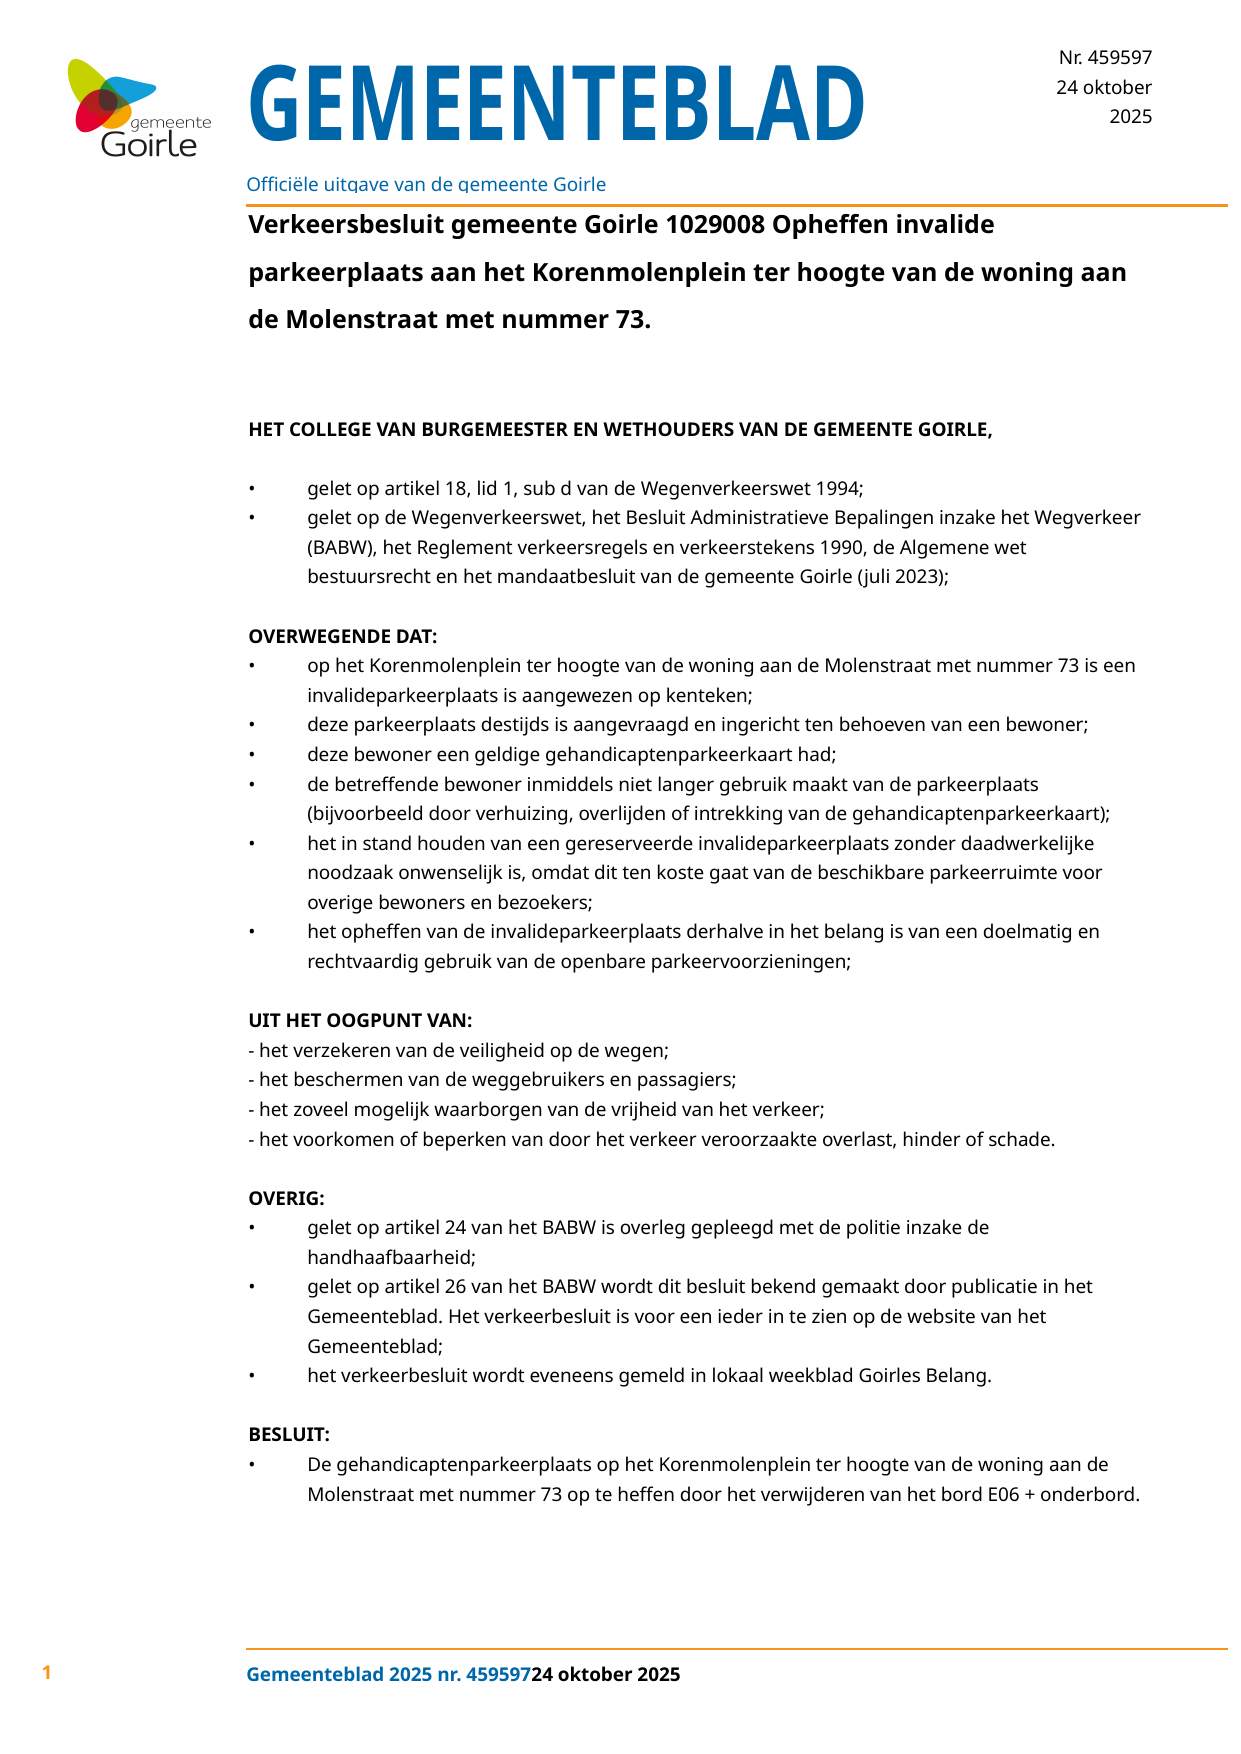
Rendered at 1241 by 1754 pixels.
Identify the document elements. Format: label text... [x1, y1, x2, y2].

text - het verzekeren van de veiligheid op de wegen; [248, 1037, 1152, 1063]
text - het beschermen van de weggebruikers en passagiers; [248, 1067, 1152, 1092]
list deze parkeerplaats destijds is aangevraagd en ingericht ten behoeven van een bewoner; [248, 712, 1152, 737]
list deze bewoner een geldige gehandicaptenparkeerkaart had; [248, 741, 1152, 767]
list de betreffende bewoner inmiddels niet langer gebruik maakt van de parkeerplaats (bijvoorbeeld door verhuizing, overlijden of intrekking van de gehandicaptenparkeerkaart); [248, 771, 1152, 826]
list gelet op artikel 18, lid 1, sub d van de Wegenverkeerswet 1994; [248, 475, 1152, 501]
text OVERWEGENDE DAT: [248, 623, 1152, 649]
list De gehandicaptenparkeerplaats op het Korenmolenplein ter hoogte van de woning aan de Molenstraat met nummer 73 op te heffen door het verwijderen van het bord E06 + onderbord. [248, 1451, 1152, 1507]
list het opheffen van de invalideparkeerplaats derhalve in het belang is van een doelmatig en rechtvaardig gebruik van de openbare parkeervoorzieningen; [248, 919, 1152, 974]
text - het zoveel mogelijk waarborgen van de vrijheid van het verkeer; [248, 1096, 1152, 1122]
list gelet op artikel 26 van het BABW wordt dit besluit bekend gemaakt door publicatie in het Gemeenteblad. Het verkeerbesluit is voor een ieder in te zien op de website van het Gemeenteblad; [248, 1274, 1152, 1359]
text UIT HET OOGPUNT VAN: [248, 1007, 1152, 1033]
text OVERIG: [248, 1185, 1152, 1211]
list het in stand houden van een gereserveerde invalideparkeerplaats zonder daadwerkelijke noodzaak onwenselijk is, omdat dit ten koste gaat van de beschikbare parkeerruimte voor overige bewoners en bezoekers; [248, 830, 1152, 915]
list gelet op de Wegenverkeerswet, het Besluit Administratieve Bepalingen inzake het Wegverkeer (BABW), het Reglement verkeersregels en verkeerstekens 1990, de Algemene wet bestuursrecht en het mandaatbesluit van de gemeente Goirle (juli 2023); [248, 504, 1152, 589]
text BESLUIT: [248, 1422, 1152, 1447]
list het verkeerbesluit wordt eveneens gemeld in lokaal weekblad Goirles Belang. [248, 1362, 1152, 1388]
text HET COLLEGE VAN BURGEMEESTER EN WETHOUDERS VAN DE GEMEENTE GOIRLE, [248, 416, 1152, 442]
list gelet op artikel 24 van het BABW is overleg gepleegd met de politie inzake de handhaafbaarheid; [248, 1214, 1152, 1270]
text Verkeersbesluit gemeente Goirle 1029008 Opheffen invalide parkeerplaats aan het Korenmolenplein ter hoogte van de woning aan de Molenstraat met nummer 73. [248, 207, 1152, 336]
text - het voorkomen of beperken van door het verkeer veroorzaakte overlast, hinder of schade. [248, 1126, 1152, 1152]
list op het Korenmolenplein ter hoogte van de woning aan de Molenstraat met nummer 73 is een invalideparkeerplaats is aangewezen op kenteken; [248, 652, 1152, 708]
picture [41, 47, 231, 172]
